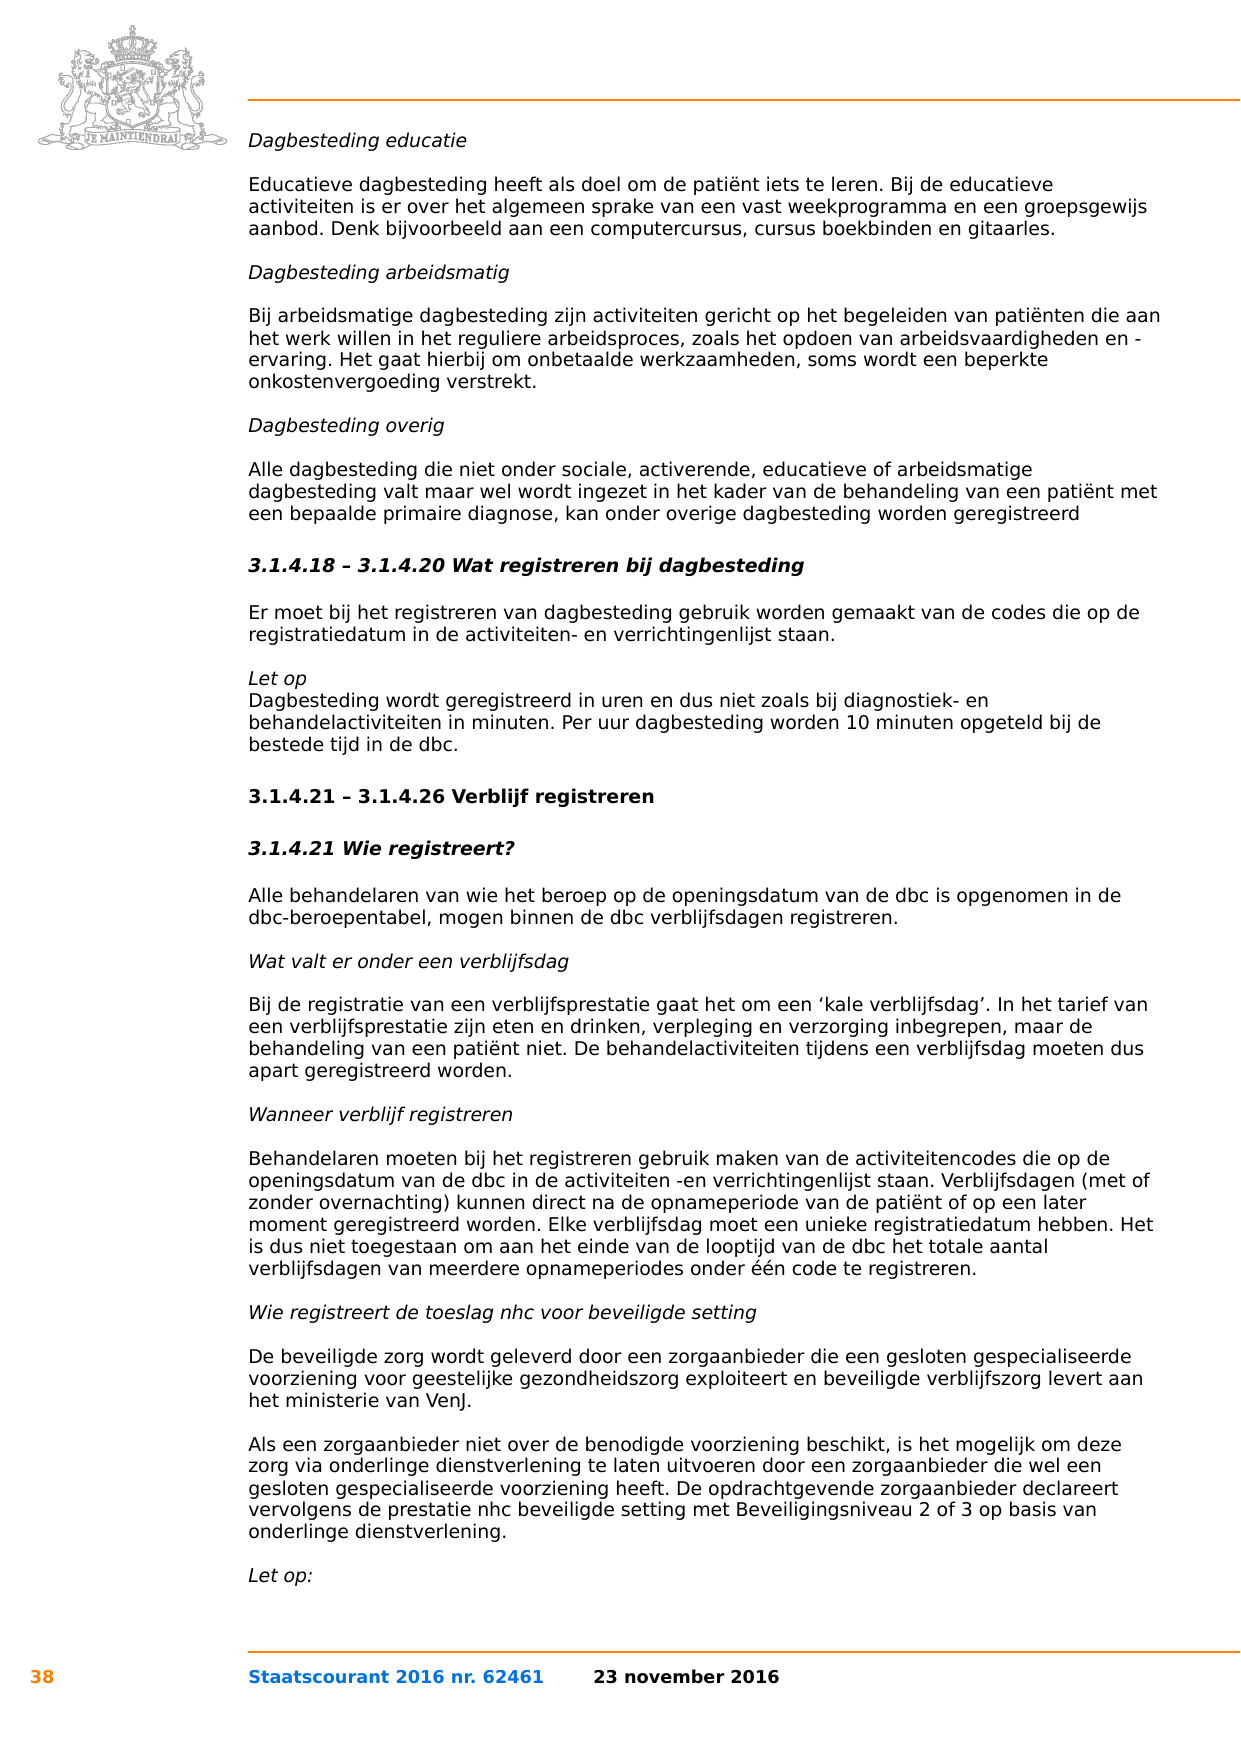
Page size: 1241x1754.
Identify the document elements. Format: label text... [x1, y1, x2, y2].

text Alle behandelaren van wie het beroep op de openingsdatum van de dbc is opgenomen in de dbc-beroepentabel, mogen binnen de dbc verblijfsdagen registreren. [248, 885, 1163, 929]
text Bij arbeidsmatige dagbesteding zijn activiteiten gericht op het begeleiden van patiënten die aan het werk willen in het reguliere arbeidsproces, zoals het opdoen van arbeidsvaardigheden en -ervaring. Het gaat hierbij om onbetaalde werkzaamheden, soms wordt een beperkte onkostenvergoeding verstrekt. [248, 305, 1163, 393]
picture [38, 25, 227, 150]
subtitle 3.1.4.21 – 3.1.4.26 Verblijf registreren [248, 786, 1163, 808]
text Behandelaren moeten bij het registreren gebruik maken van de activiteitencodes die op de openingsdatum van de dbc in de activiteiten -en verrichtingenlijst staan. Verblijfsdagen (met of zonder overnachting) kunnen direct na de opnameperiode van de patiënt of op een later moment geregistreerd worden. Elke verblijfsdag moet een unieke registratiedatum hebben. Het is dus niet toegestaan om aan het einde van de looptijd van de dbc het totale aantal verblijfsdagen van meerdere opnameperiodes onder één code te registreren. [248, 1148, 1163, 1280]
subtitle Wat valt er onder een verblijfsdag [248, 951, 1163, 972]
text Let op [248, 668, 1163, 690]
text Educatieve dagbesteding heeft als doel om de patiënt iets te leren. Bij de educatieve activiteiten is er over het algemeen sprake van een vast weekprogramma en een groepsgewijs aanbod. Denk bijvoorbeeld aan een computercursus, cursus boekbinden en gitaarles. [248, 174, 1163, 240]
subtitle Dagbesteding arbeidsmatig [248, 262, 1163, 283]
text De beveiligde zorg wordt geleverd door een zorgaanbieder die een gesloten gespecialiseerde voorziening voor geestelijke gezondheidszorg exploiteert en beveiligde verblijfszorg levert aan het ministerie van VenJ. [248, 1346, 1163, 1412]
text Bij de registratie van een verblijfsprestatie gaat het om een ‘kale verblijfsdag’. In het tarief van een verblijfsprestatie zijn eten en drinken, verpleging en verzorging inbegrepen, maar de behandeling van een patiënt niet. De behandelactiviteiten tijdens een verblijfsdag moeten dus apart geregistreerd worden. [248, 994, 1163, 1082]
text Er moet bij het registreren van dagbesteding gebruik worden gemaakt van de codes die op de registratiedatum in de activiteiten- en verrichtingenlijst staan. [248, 602, 1163, 646]
text Als een zorgaanbieder niet over de benodigde voorziening beschikt, is het mogelijk om deze zorg via onderlinge dienstverlening te laten uitvoeren door een zorgaanbieder die wel een gesloten gespecialiseerde voorziening heeft. De opdrachtgevende zorgaanbieder declareert vervolgens de prestatie nhc beveiligde setting met Beveiligingsniveau 2 of 3 op basis van onderlinge dienstverlening. [248, 1433, 1163, 1543]
text Dagbesteding wordt geregistreerd in uren en dus niet zoals bij diagnostiek- en behandelactiviteiten in minuten. Per uur dagbesteding worden 10 minuten opgeteld bij de bestede tijd in de dbc. [248, 690, 1163, 756]
subtitle Wie registreert de toeslag nhc voor beveiligde setting [248, 1302, 1163, 1324]
subtitle Wanneer verblijf registreren [248, 1104, 1163, 1126]
text Let op: [248, 1565, 1163, 1587]
subtitle 3.1.4.18 – 3.1.4.20 Wat registreren bij dagbesteding [248, 555, 1163, 577]
subtitle Dagbesteding educatie [248, 130, 1163, 152]
text Alle dagbesteding die niet onder sociale, activerende, educatieve of arbeidsmatige dagbesteding valt maar wel wordt ingezet in het kader van de behandeling van een patiënt met een bepaalde primaire diagnose, kan onder overige dagbesteding worden geregistreerd [248, 459, 1163, 525]
subtitle 3.1.4.21 Wie registreert? [248, 838, 1163, 860]
subtitle Dagbesteding overig [248, 415, 1163, 437]
